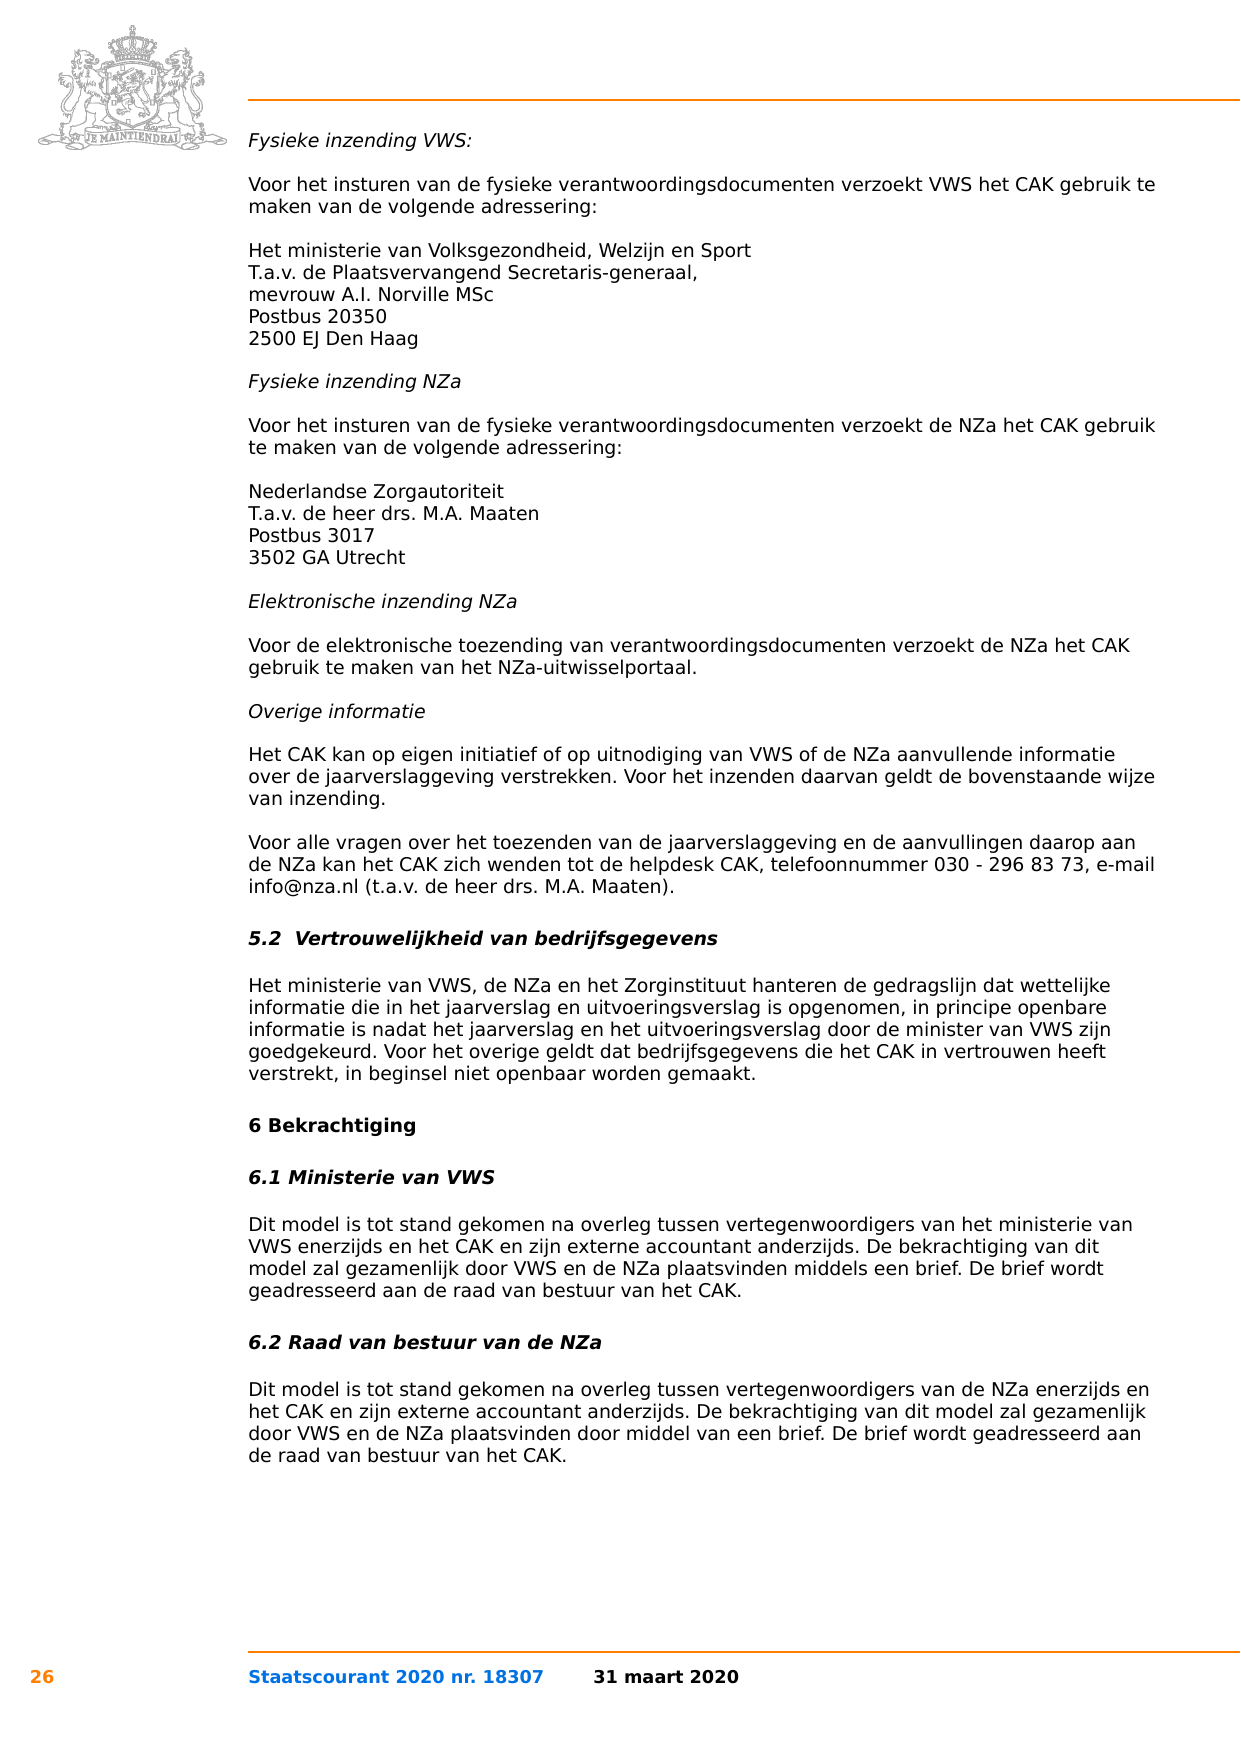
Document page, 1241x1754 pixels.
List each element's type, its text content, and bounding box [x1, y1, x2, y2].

subtitle Elektronische inzending NZa [248, 591, 1163, 613]
text mevrouw A.I. Norville MSc [248, 283, 1163, 306]
text Voor de elektronische toezending van verantwoordingsdocumenten verzoekt de NZa het CAK gebruik te maken van het NZa-uitwisselportaal. [248, 635, 1163, 679]
text Voor alle vragen over het toezenden van de jaarverslaggeving en de aanvullingen daarop aan de NZa kan het CAK zich wenden tot de helpdesk CAK, telefoonnummer 030 - 296 83 73, e-mail info@nza.nl (t.a.v. de heer drs. M.A. Maaten). [248, 832, 1163, 898]
text Postbus 3017 [248, 525, 1163, 547]
text Het ministerie van VWS, de NZa en het Zorginstituut hanteren de gedragslijn dat wettelijke informatie die in het jaarverslag en uitvoeringsverslag is opgenomen, in principe openbare informatie is nadat het jaarverslag en het uitvoeringsverslag door de minister van VWS zijn goedgekeurd. Voor het overige geldt dat bedrijfsgegevens die het CAK in vertrouwen heeft verstrekt, in beginsel niet openbaar worden gemaakt. [248, 975, 1163, 1085]
text 2500 EJ Den Haag [248, 327, 1163, 349]
text Dit model is tot stand gekomen na overleg tussen vertegenwoordigers van het ministerie van VWS enerzijds en het CAK en zijn externe accountant anderzijds. De bekrachtiging van dit model zal gezamenlijk door VWS en de NZa plaatsvinden middels een brief. De brief wordt geadresseerd aan de raad van bestuur van het CAK. [248, 1214, 1163, 1302]
subtitle Fysieke inzending VWS: [248, 130, 1163, 152]
text T.a.v. de heer drs. M.A. Maaten [248, 503, 1163, 525]
text Dit model is tot stand gekomen na overleg tussen vertegenwoordigers van de NZa enerzijds en het CAK en zijn externe accountant anderzijds. De bekrachtiging van dit model zal gezamenlijk door VWS en de NZa plaatsvinden door middel van een brief. De brief wordt geadresseerd aan de raad van bestuur van het CAK. [248, 1379, 1163, 1467]
subtitle Fysieke inzending NZa [248, 371, 1163, 393]
subtitle 6.2 Raad van bestuur van de NZa [248, 1332, 1163, 1354]
text Het CAK kan op eigen initiatief of op uitnodiging van VWS of de NZa aanvullende informatie over de jaarverslaggeving verstrekken. Voor het inzenden daarvan geldt de bovenstaande wijze van inzending. [248, 744, 1163, 810]
text Postbus 20350 [248, 306, 1163, 327]
subtitle 6.1 Ministerie van VWS [248, 1167, 1163, 1189]
text Nederlandse Zorgautoriteit [248, 481, 1163, 503]
text Voor het insturen van de fysieke verantwoordingsdocumenten verzoekt de NZa het CAK gebruik te maken van de volgende adressering: [248, 415, 1163, 459]
text 3502 GA Utrecht [248, 547, 1163, 569]
subtitle Overige informatie [248, 701, 1163, 722]
subtitle 6 Bekrachtiging [248, 1115, 1163, 1137]
text T.a.v. de Plaatsvervangend Secretaris-generaal, [248, 262, 1163, 283]
subtitle 5.2 Vertrouwelijkheid van bedrijfsgegevens [248, 928, 1163, 950]
picture [38, 25, 227, 150]
text Het ministerie van Volksgezondheid, Welzijn en Sport [248, 239, 1163, 262]
text Voor het insturen van de fysieke verantwoordingsdocumenten verzoekt VWS het CAK gebruik te maken van de volgende adressering: [248, 174, 1163, 218]
